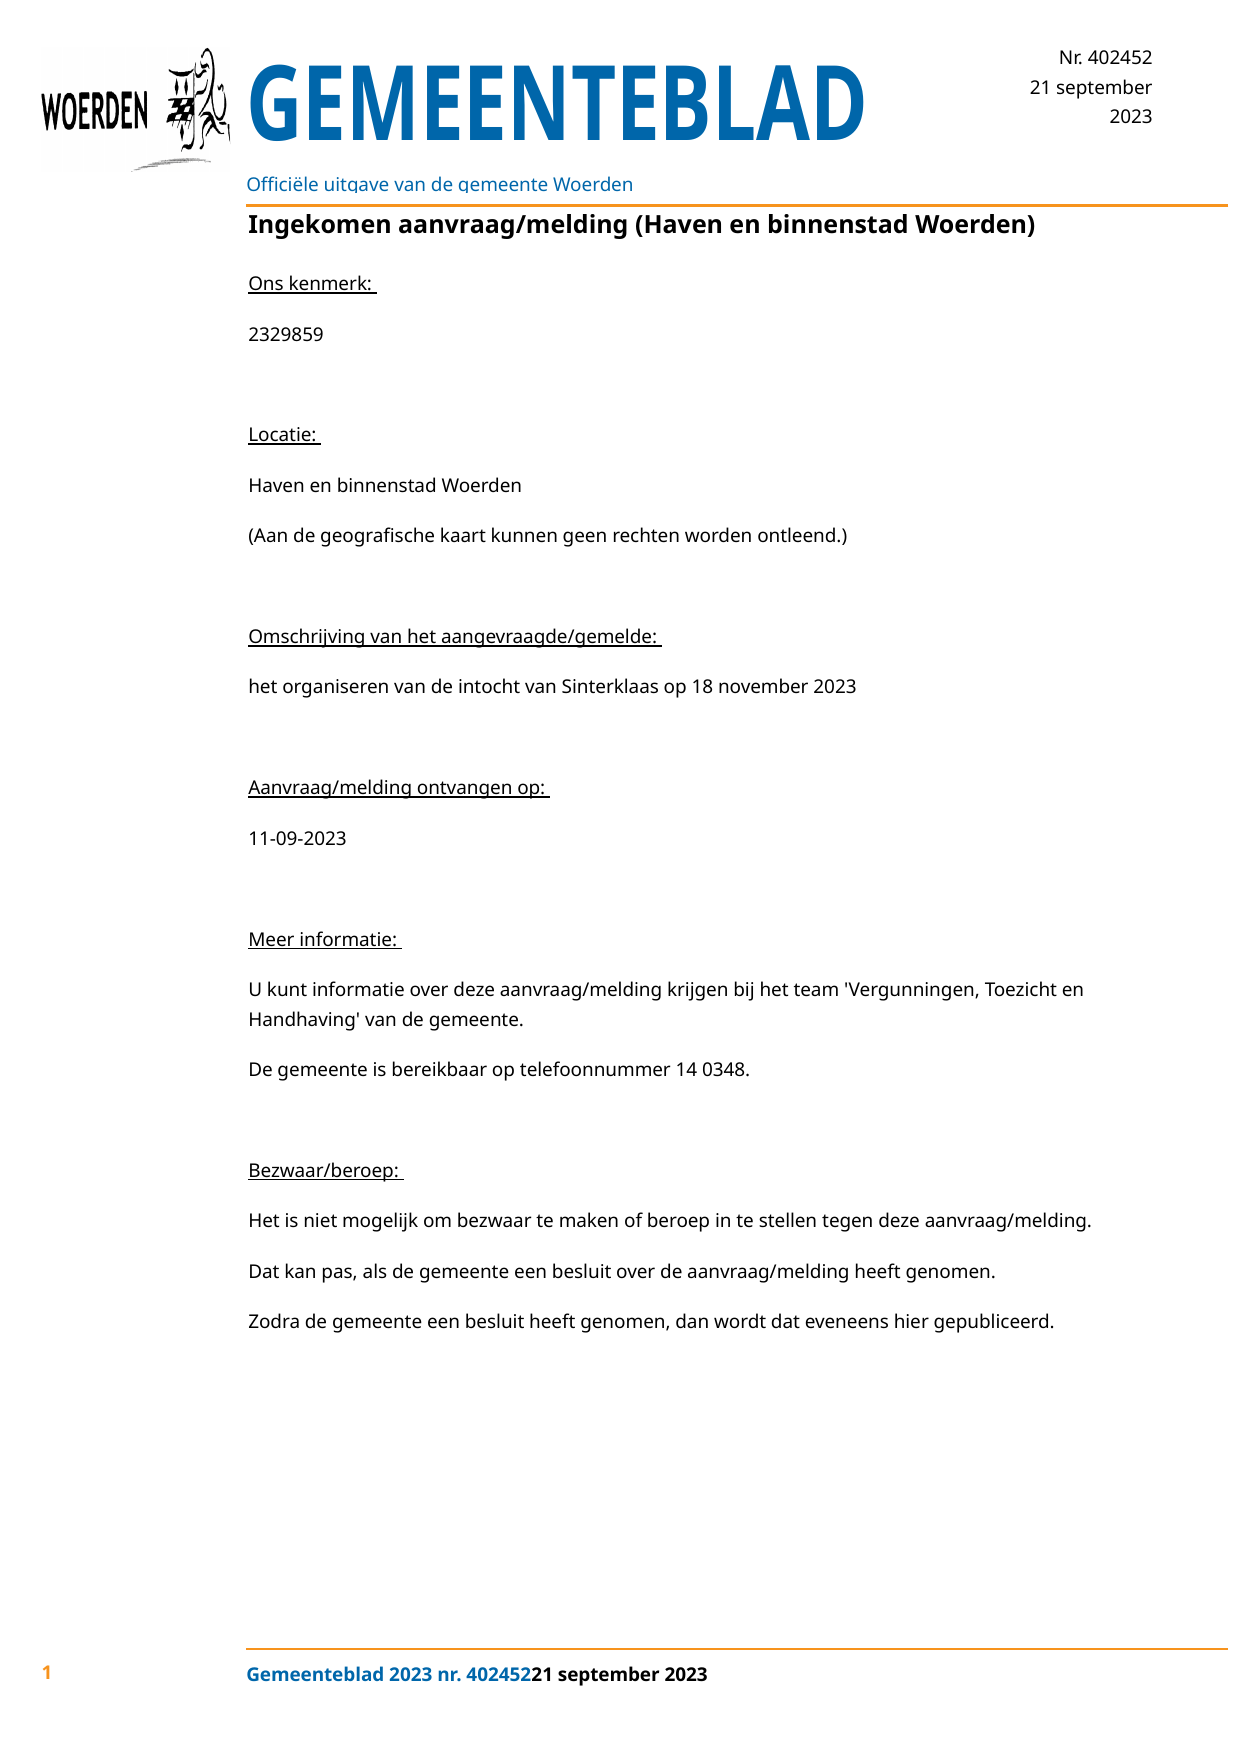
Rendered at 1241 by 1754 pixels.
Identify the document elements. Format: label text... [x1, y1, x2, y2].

text Dat kan pas, als de gemeente een besluit over de aanvraag/melding heeft genomen. [248, 1258, 1152, 1283]
text Omschrijving van het aangevraagde/gemelde: [248, 623, 1152, 649]
text (Aan de geografische kaart kunnen geen rechten worden ontleend.) [248, 522, 1152, 548]
text Locatie: [248, 422, 1152, 447]
text Ingekomen aanvraag/melding (Haven en binnenstad Woerden) [248, 207, 1152, 241]
text 11-09-2023 [248, 825, 1152, 851]
text Meer informatie: [248, 926, 1152, 951]
text Het is niet mogelijk om bezwaar te maken of beroep in te stellen tegen deze aanvraag/melding. [248, 1207, 1152, 1233]
text het organiseren van de intocht van Sinterklaas op 18 november 2023 [248, 674, 1152, 699]
text Aanvraag/melding ontvangen op: [248, 774, 1152, 800]
text U kunt informatie over deze aanvraag/melding krijgen bij het team 'Vergunningen, Toezicht en Handhaving' van de gemeente. [248, 976, 1152, 1031]
text 2329859 [248, 321, 1152, 346]
text De gemeente is bereikbaar op telefoonnummer 14 0348. [248, 1056, 1152, 1082]
picture [41, 47, 231, 172]
text Haven en binnenstad Woerden [248, 472, 1152, 498]
text Ons kenmerk: [248, 270, 1152, 296]
text Bezwaar/beroep: [248, 1157, 1152, 1183]
text Zodra de gemeente een besluit heeft genomen, dan wordt dat eveneens hier gepubliceerd. [248, 1308, 1152, 1334]
